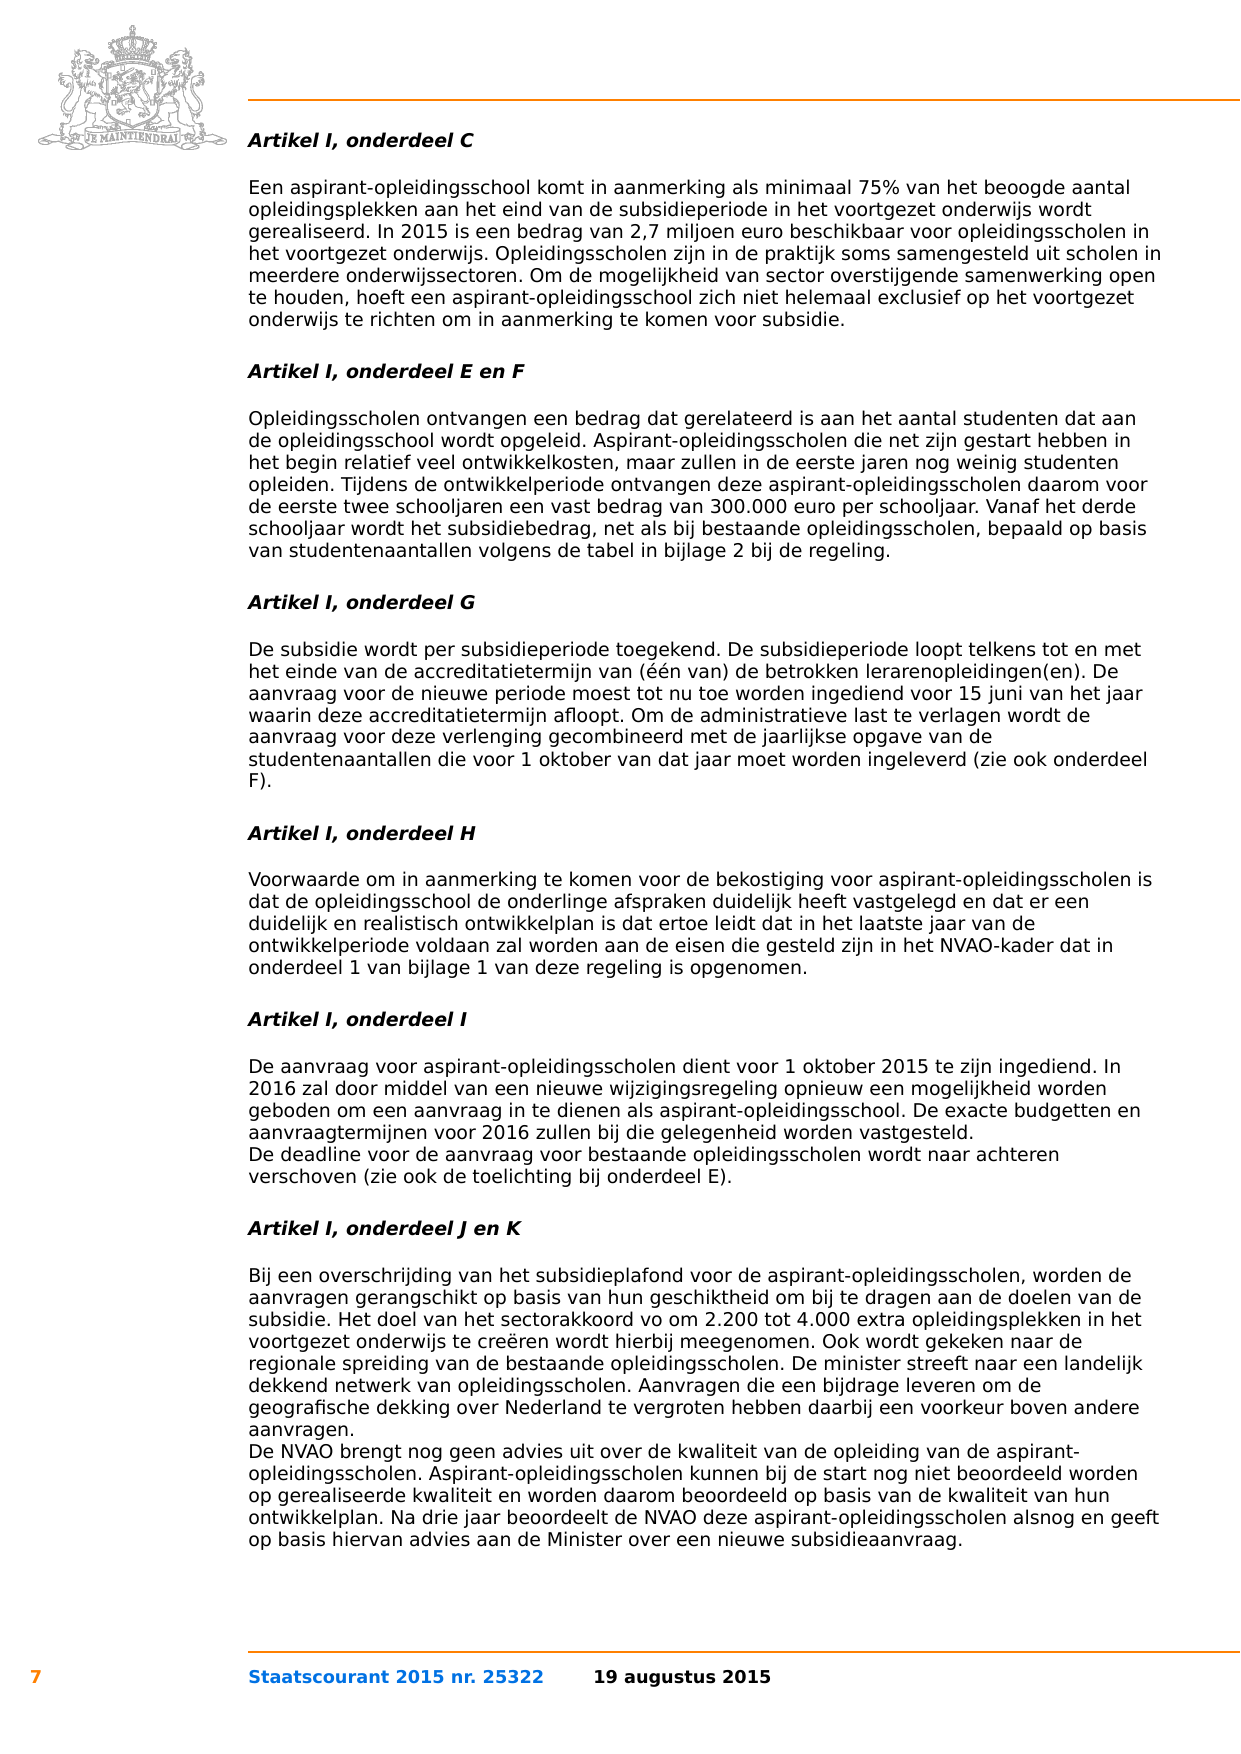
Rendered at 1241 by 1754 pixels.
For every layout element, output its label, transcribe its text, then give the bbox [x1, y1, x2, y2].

subtitle Artikel I, onderdeel J en K [248, 1218, 1163, 1240]
subtitle Artikel I, onderdeel E en F [248, 361, 1163, 383]
picture [38, 25, 227, 150]
text De deadline voor de aanvraag voor bestaande opleidingsscholen wordt naar achteren verschoven (zie ook de toelichting bij onderdeel E). [248, 1144, 1163, 1188]
subtitle Artikel I, onderdeel I [248, 1009, 1163, 1031]
text Bij een overschrijding van het subsidieplafond voor de aspirant-opleidingsscholen, worden de aanvragen gerangschikt op basis van hun geschiktheid om bij te dragen aan de doelen van de subsidie. Het doel van het sectorakkoord vo om 2.200 tot 4.000 extra opleidingsplekken in het voortgezet onderwijs te creëren wordt hierbij meegenomen. Ook wordt gekeken naar de regionale spreiding van de bestaande opleidingsscholen. De minister streeft naar een landelijk dekkend netwerk van opleidingsscholen. Aanvragen die een bijdrage leveren om de geografische dekking over Nederland te vergroten hebben daarbij een voorkeur boven andere aanvragen. [248, 1265, 1163, 1441]
subtitle Artikel I, onderdeel H [248, 822, 1163, 844]
subtitle Artikel I, onderdeel G [248, 592, 1163, 613]
text Een aspirant-opleidingsschool komt in aanmerking als minimaal 75% van het beoogde aantal opleidingsplekken aan het eind van de subsidieperiode in het voortgezet onderwijs wordt gerealiseerd. In 2015 is een bedrag van 2,7 miljoen euro beschikbaar voor opleidingsscholen in het voortgezet onderwijs. Opleidingsscholen zijn in de praktijk soms samengesteld uit scholen in meerdere onderwijssectoren. Om de mogelijkheid van sector overstijgende samenwerking open te houden, hoeft een aspirant-opleidingsschool zich niet helemaal exclusief op het voortgezet onderwijs te richten om in aanmerking te komen voor subsidie. [248, 177, 1163, 331]
text De NVAO brengt nog geen advies uit over de kwaliteit van de opleiding van de aspirant-opleidingsscholen. Aspirant-opleidingsscholen kunnen bij de start nog niet beoordeeld worden op gerealiseerde kwaliteit en worden daarom beoordeeld op basis van de kwaliteit van hun ontwikkelplan. Na drie jaar beoordeelt de NVAO deze aspirant-opleidingsscholen alsnog en geeft op basis hiervan advies aan de Minister over een nieuwe subsidieaanvraag. [248, 1441, 1163, 1551]
text Voorwaarde om in aanmerking te komen voor de bekostiging voor aspirant-opleidingsscholen is dat de opleidingsschool de onderlinge afspraken duidelijk heeft vastgelegd en dat er een duidelijk en realistisch ontwikkelplan is dat ertoe leidt dat in het laatste jaar van de ontwikkelperiode voldaan zal worden aan de eisen die gesteld zijn in het NVAO-kader dat in onderdeel 1 van bijlage 1 van deze regeling is opgenomen. [248, 869, 1163, 979]
text De subsidie wordt per subsidieperiode toegekend. De subsidieperiode loopt telkens tot en met het einde van de accreditatietermijn van (één van) de betrokken lerarenopleidingen(en). De aanvraag voor de nieuwe periode moest tot nu toe worden ingediend voor 15 juni van het jaar waarin deze accreditatietermijn afloopt. Om de administratieve last te verlagen wordt de aanvraag voor deze verlenging gecombineerd met de jaarlijkse opgave van de studentenaantallen die voor 1 oktober van dat jaar moet worden ingeleverd (zie ook onderdeel F). [248, 638, 1163, 792]
text Opleidingsscholen ontvangen een bedrag dat gerelateerd is aan het aantal studenten dat aan de opleidingsschool wordt opgeleid. Aspirant-opleidingsscholen die net zijn gestart hebben in het begin relatief veel ontwikkelkosten, maar zullen in de eerste jaren nog weinig studenten opleiden. Tijdens de ontwikkelperiode ontvangen deze aspirant-opleidingsscholen daarom voor de eerste twee schooljaren een vast bedrag van 300.000 euro per schooljaar. Vanaf het derde schooljaar wordt het subsidiebedrag, net als bij bestaande opleidingsscholen, bepaald op basis van studentenaantallen volgens de tabel in bijlage 2 bij de regeling. [248, 408, 1163, 562]
text De aanvraag voor aspirant-opleidingsscholen dient voor 1 oktober 2015 te zijn ingediend. In 2016 zal door middel van een nieuwe wijzigingsregeling opnieuw een mogelijkheid worden geboden om een aanvraag in te dienen als aspirant-opleidingsschool. De exacte budgetten en aanvraagtermijnen voor 2016 zullen bij die gelegenheid worden vastgesteld. [248, 1056, 1163, 1144]
subtitle Artikel I, onderdeel C [248, 130, 1163, 152]
